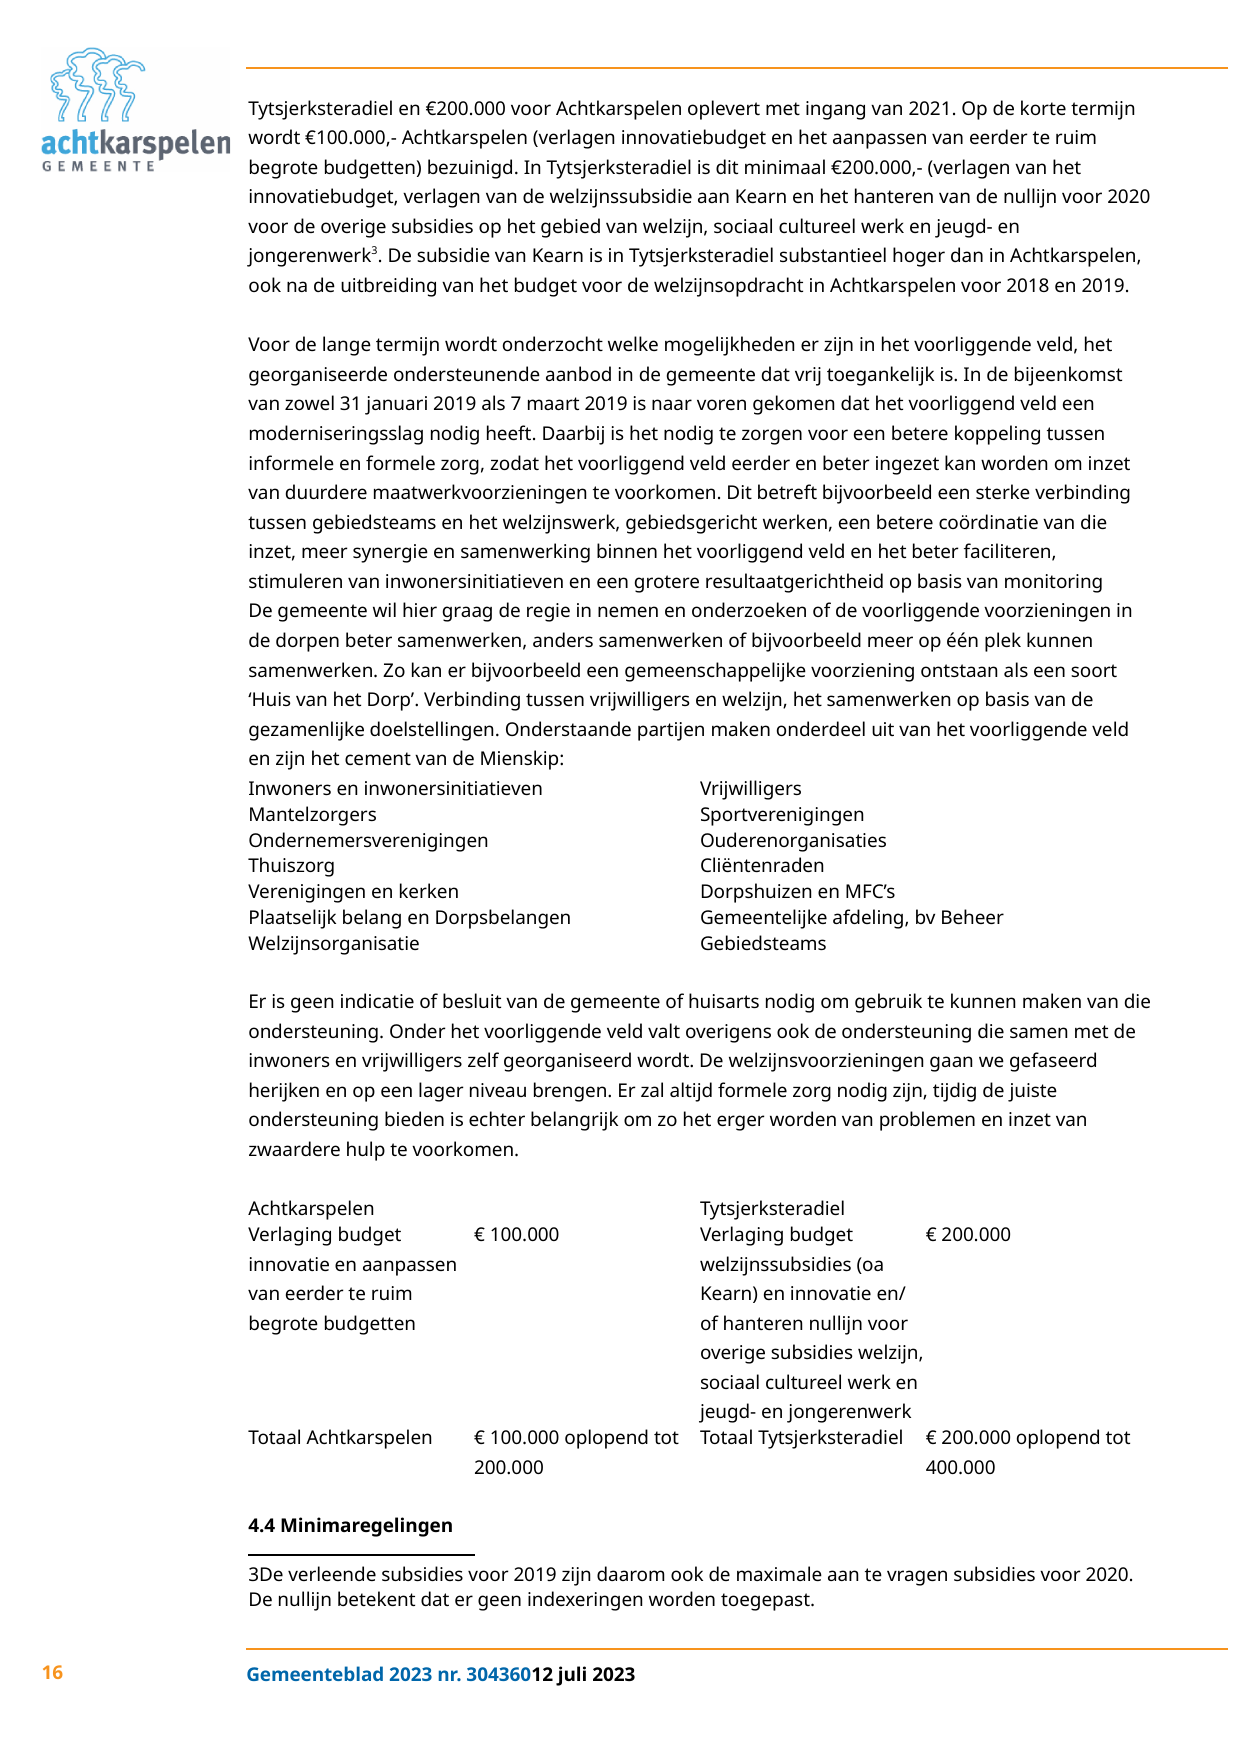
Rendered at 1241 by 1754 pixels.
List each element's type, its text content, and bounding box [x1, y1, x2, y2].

table_header Vrijwilligers [700, 775, 1152, 801]
table_cell Gebiedsteams [700, 930, 1152, 955]
text Tytsjerksteradiel en €200.000 voor Achtkarspelen oplevert met ingang van 2021. Op de korte termijn wordt €100.000,- Achtkarspelen (verlagen innovatiebudget en het aanpassen van eerder te ruim begrote budgetten) bezuinigd. In Tytsjerksteradiel is dit minimaal €200.000,- (verlagen van het innovatiebudget, verlagen van de welzijnssubsidie aan Kearn en het hanteren van de nullijn voor 2020 voor de overige subsidies op het gebied van welzijn, sociaal cultureel werk en jeugd- en jongerenwerk. De subsidie van Kearn is in Tytsjerksteradiel substantieel hoger dan in Achtkarspelen, ook na de uitbreiding van het budget voor de welzijnsopdracht in Achtkarspelen voor 2018 en 2019. [248, 95, 1152, 298]
table_cell Mantelzorgers [248, 801, 700, 827]
table_cell € 100.000 oplopend tot 200.000 [474, 1424, 700, 1480]
table_cell Thuiszorg [248, 853, 700, 878]
table_cell € 200.000 [926, 1221, 1152, 1424]
table_header [926, 1195, 1152, 1221]
table_cell Ouderenorganisaties [700, 827, 1152, 852]
table_cell Welzijnsorganisatie [248, 930, 700, 955]
table_header Tytsjerksteradiel [700, 1195, 926, 1221]
table_cell Verlaging budget welzijnssubsidies (oa Kearn) en innovatie en/ of hanteren nullijn voor overige subsidies welzijn, sociaal cultureel werk en jeugd- en jongerenwerk [700, 1221, 926, 1424]
picture [41, 47, 231, 172]
table_cell Verlaging budget innovatie en aanpassen van eerder te ruim begrote budgetten [248, 1221, 474, 1424]
table_cell Totaal Tytsjerksteradiel [700, 1424, 926, 1480]
table_header [474, 1195, 700, 1221]
table_header Achtkarspelen [248, 1195, 474, 1221]
text Er is geen indicatie of besluit van de gemeente of huisarts nodig om gebruik te kunnen maken van die ondersteuning. Onder het voorliggende veld valt overigens ook de ondersteuning die samen met de inwoners en vrijwilligers zelf georganiseerd wordt. De welzijnsvoorzieningen gaan we gefaseerd herijken en op een lager niveau brengen. Er zal altijd formele zorg nodig zijn, tijdig de juiste ondersteuning bieden is echter belangrijk om zo het erger worden van problemen en inzet van zwaardere hulp te voorkomen. [248, 988, 1152, 1162]
table_cell Cliëntenraden [700, 853, 1152, 878]
table_cell Dorpshuizen en MFC’s [700, 878, 1152, 904]
table_cell Plaatselijk belang en Dorpsbelangen [248, 904, 700, 930]
table_cell € 200.000 oplopend tot 400.000 [926, 1424, 1152, 1480]
text De verleende subsidies voor 2019 zijn daarom ook de maximale aan te vragen subsidies voor 2020. De nullijn betekent dat er geen indexeringen worden toegepast. [248, 1561, 1152, 1612]
table_header Inwoners en inwonersinitiatieven [248, 775, 700, 801]
table_cell Verenigingen en kerken [248, 878, 700, 904]
text Voor de lange termijn wordt onderzocht welke mogelijkheden er zijn in het voorliggende veld, het georganiseerde ondersteunende aanbod in de gemeente dat vrij toegankelijk is. In de bijeenkomst van zowel 31 januari 2019 als 7 maart 2019 is naar voren gekomen dat het voorliggend veld een moderniseringsslag nodig heeft. Daarbij is het nodig te zorgen voor een betere koppeling tussen informele en formele zorg, zodat het voorliggend veld eerder en beter ingezet kan worden om inzet van duurdere maatwerkvoorzieningen te voorkomen. Dit betreft bijvoorbeeld een sterke verbinding tussen gebiedsteams en het welzijnswerk, gebiedsgericht werken, een betere coördinatie van die inzet, meer synergie en samenwerking binnen het voorliggend veld en het beter faciliteren, stimuleren van inwonersinitiatieven en een grotere resultaatgerichtheid op basis van monitoring [248, 331, 1152, 594]
table_cell Ondernemersverenigingen [248, 827, 700, 852]
text 4.4 Minimaregelingen [248, 1512, 1152, 1538]
text De gemeente wil hier graag de regie in nemen en onderzoeken of de voorliggende voorzieningen in de dorpen beter samenwerken, anders samenwerken of bijvoorbeeld meer op één plek kunnen samenwerken. Zo kan er bijvoorbeeld een gemeenschappelijke voorziening ontstaan als een soort ‘Huis van het Dorp’. Verbinding tussen vrijwilligers en welzijn, het samenwerken op basis van de gezamenlijke doelstellingen. Onderstaande partijen maken onderdeel uit van het voorliggende veld en zijn het cement van de Mienskip: [248, 598, 1152, 771]
table_cell Sportverenigingen [700, 801, 1152, 827]
table_cell Gemeentelijke afdeling, bv Beheer [700, 904, 1152, 930]
table_cell € 100.000 [474, 1221, 700, 1424]
table_cell Totaal Achtkarspelen [248, 1424, 474, 1480]
